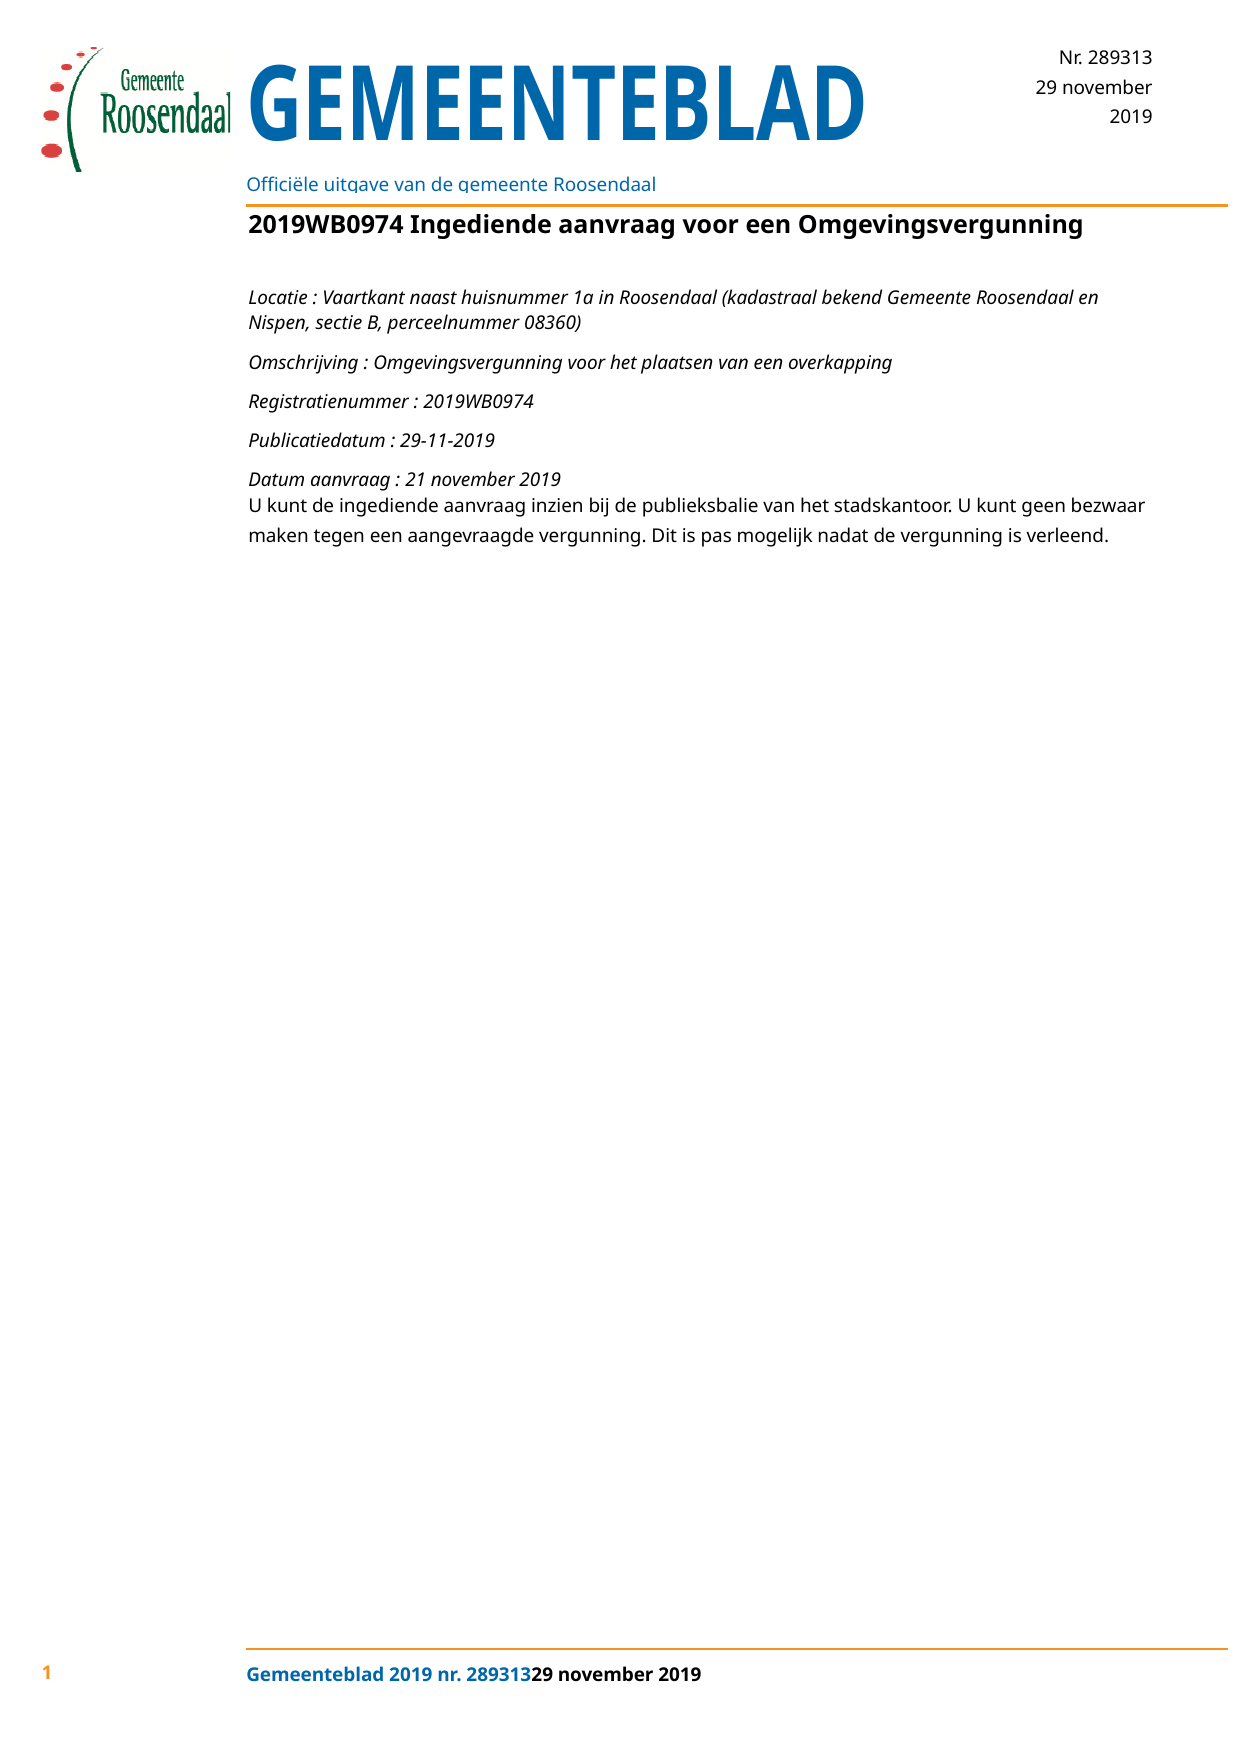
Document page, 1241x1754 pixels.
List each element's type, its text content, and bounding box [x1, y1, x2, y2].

text Datum aanvraag : 21 november 2019 [248, 467, 1152, 492]
text Omschrijving : Omgevingsvergunning voor het plaatsen van een overkapping [248, 349, 1152, 374]
text Locatie : Vaartkant naast huisnummer 1a in Roosendaal (kadastraal bekend Gemeente Roosendaal en Nispen, sectie B, perceelnummer 08360) [248, 284, 1152, 335]
text U kunt de ingediende aanvraag inzien bij de publieksbalie van het stadskantoor. U kunt geen bezwaar maken tegen een aangevraagde vergunning. Dit is pas mogelijk nadat de vergunning is verleend. [248, 492, 1152, 548]
picture [41, 47, 231, 172]
text Publicatiedatum : 29-11-2019 [248, 427, 1152, 453]
text 2019WB0974 Ingediende aanvraag voor een Omgevingsvergunning [248, 207, 1152, 241]
text Registratienummer : 2019WB0974 [248, 388, 1152, 414]
